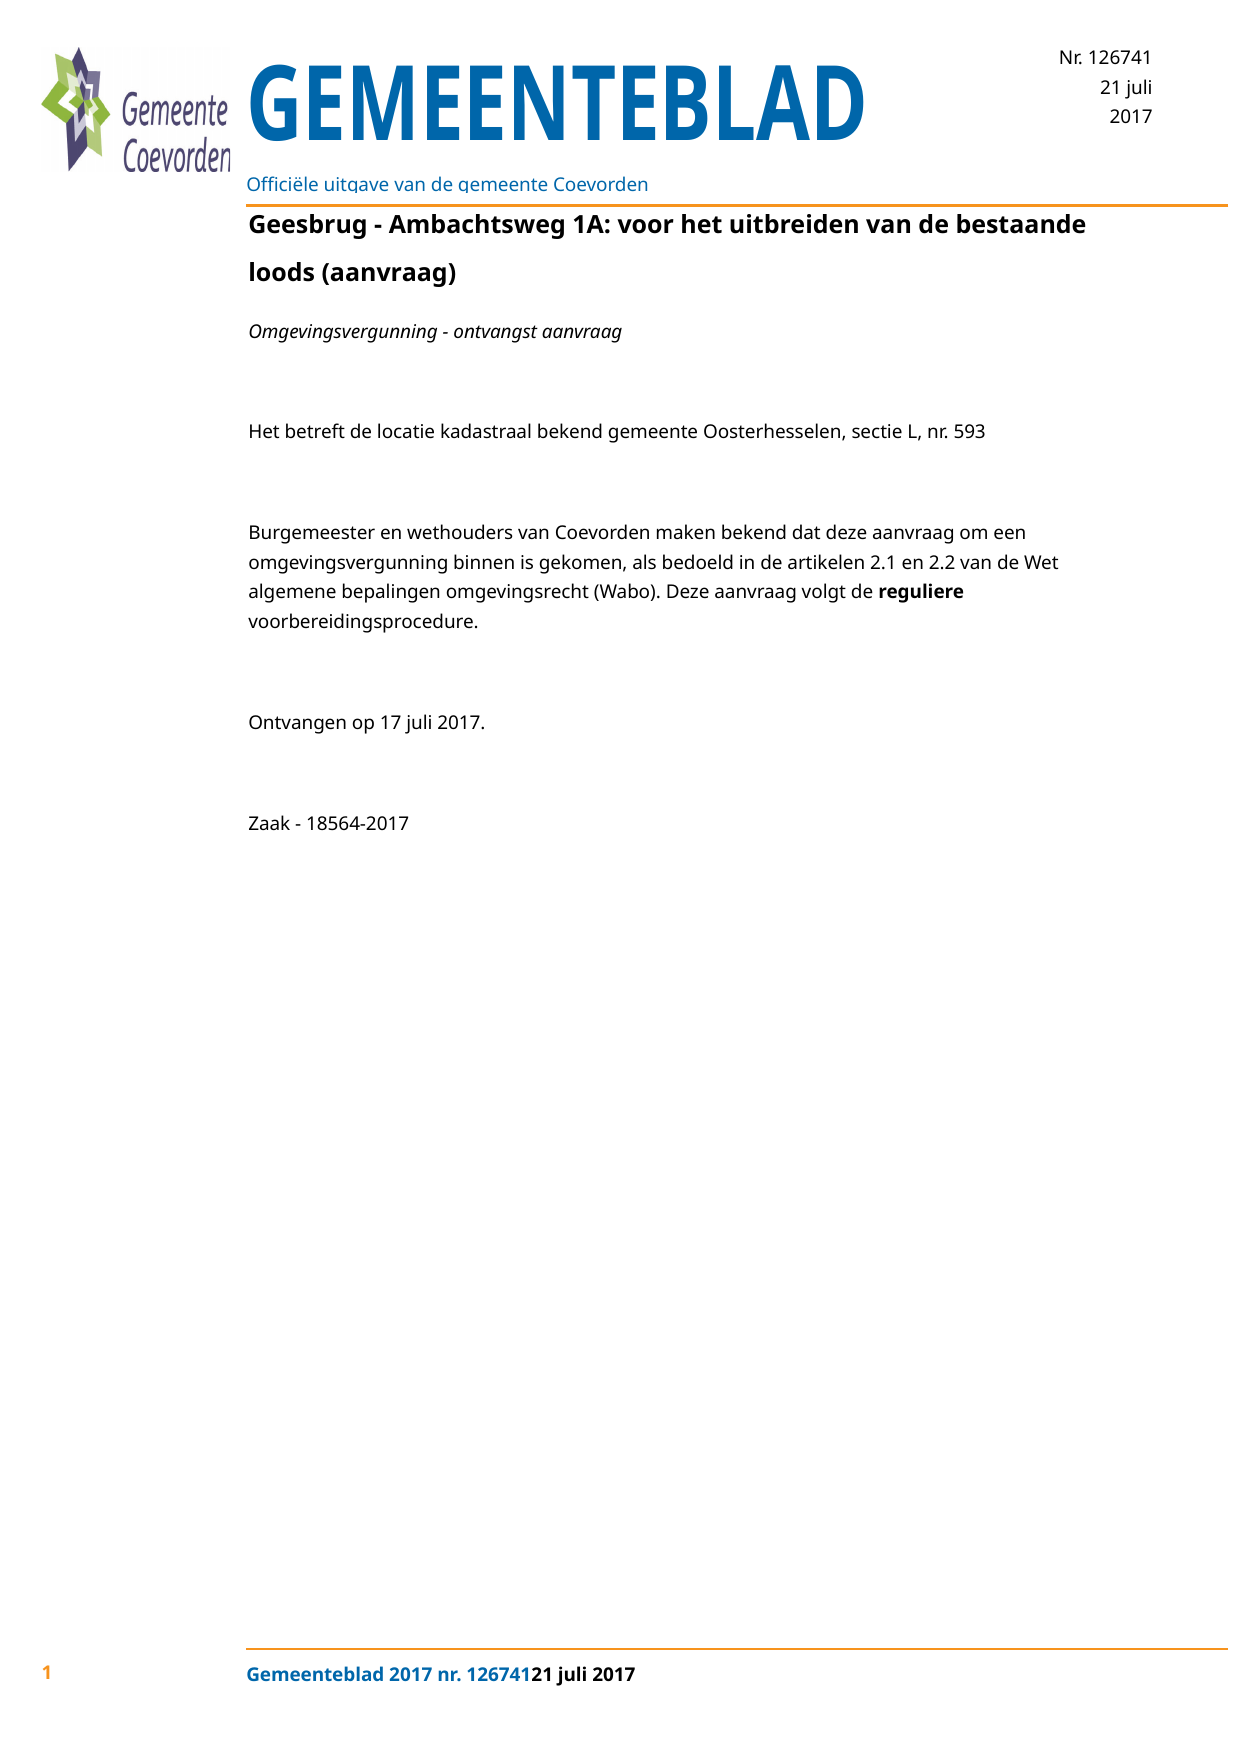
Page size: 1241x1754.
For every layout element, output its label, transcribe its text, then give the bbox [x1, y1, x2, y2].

text Ontvangen op 17 juli 2017. [248, 709, 1152, 735]
text Het betreft de locatie kadastraal bekend gemeente Oosterhesselen, sectie L, nr. 593 [248, 419, 1152, 444]
text Burgemeester en wethouders van Coevorden maken bekend dat deze aanvraag om een omgevingsvergunning binnen is gekomen, als bedoeld in de artikelen 2.1 en 2.2 van de Wet algemene bepalingen omgevingsrecht (Wabo). Deze aanvraag volgt de reguliere voorbereidingsprocedure. [248, 519, 1152, 634]
text Zaak - 18564-2017 [248, 810, 1152, 836]
text Geesbrug - Ambachtsweg 1A: voor het uitbreiden van de bestaande loods (aanvraag) [248, 207, 1152, 288]
text Omgevingsvergunning - ontvangst aanvraag [248, 318, 1152, 344]
picture [41, 47, 231, 172]
